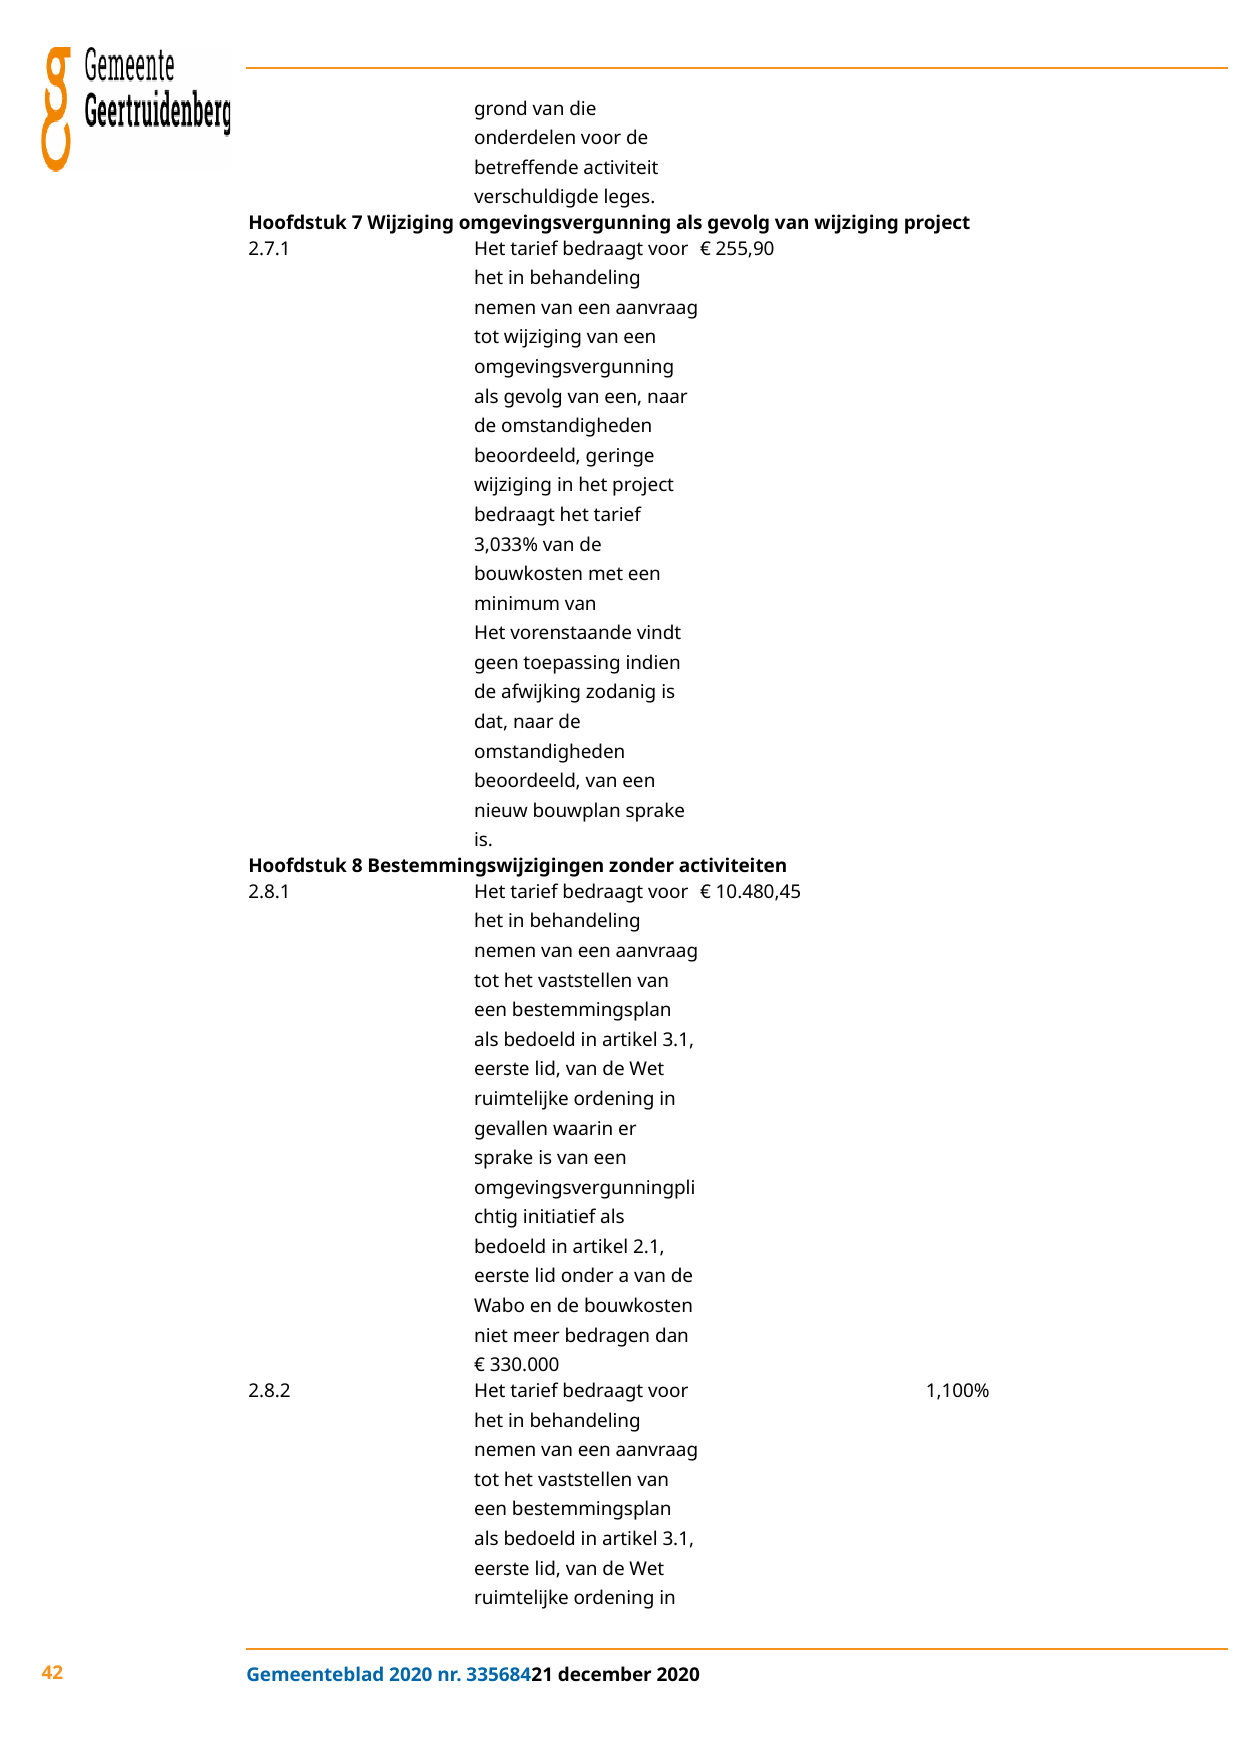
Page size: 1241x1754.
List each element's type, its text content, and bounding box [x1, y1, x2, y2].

table_cell [926, 235, 1152, 852]
table_cell Hoofdstuk 8 Bestemmingswijzigingen zonder activiteiten [248, 853, 1152, 878]
table_cell Het tarief bedraagt voor het in behandeling nemen van een aanvraag tot het vaststellen van een bestemmingsplan als bedoeld in artikel 3.1, eerste lid, van de Wet ruimtelijke ordening in [474, 1377, 700, 1610]
table_cell 2.8.2 [248, 1377, 474, 1610]
table_cell 2.8.1 [248, 878, 474, 1377]
table_cell 2.7.1 [248, 235, 474, 852]
table_cell Hoofdstuk 7 Wijziging omgevingsvergunning als gevolg van wijziging project [248, 209, 1152, 235]
table_cell [700, 1377, 926, 1610]
table_cell grond van die onderdelen voor de betreffende activiteit verschuldigde leges. [474, 95, 700, 209]
table_cell € 10.480,45 [700, 878, 926, 1377]
table_cell 1,100% [926, 1377, 1152, 1610]
table_cell Het tarief bedraagt voor het in behandeling nemen van een aanvraag tot wijziging van een omgevingsvergunning als gevolg van een, naar de omstandigheden beoordeeld, geringe wijziging in het project bedraagt het tarief 3,033% van de bouwkosten met een minimum van Het vorenstaande vindt geen toepassing indien de afwijking zodanig is dat, naar de omstandigheden beoordeeld, van een nieuw bouwplan sprake is. [474, 235, 700, 852]
table_cell Het tarief bedraagt voor het in behandeling nemen van een aanvraag tot het vaststellen van een bestemmingsplan als bedoeld in artikel 3.1, eerste lid, van de Wet ruimtelijke ordening in gevallen waarin er sprake is van een omgevingsvergunningplichtig initiatief als bedoeld in artikel 2.1, eerste lid onder a van de Wabo en de bouwkosten niet meer bedragen dan € 330.000 [474, 878, 700, 1377]
table_cell [700, 95, 926, 209]
table_cell [926, 95, 1152, 209]
table_cell [926, 878, 1152, 1377]
table_cell € 255,90 [700, 235, 926, 852]
table_cell [248, 95, 474, 209]
picture [41, 47, 231, 172]
